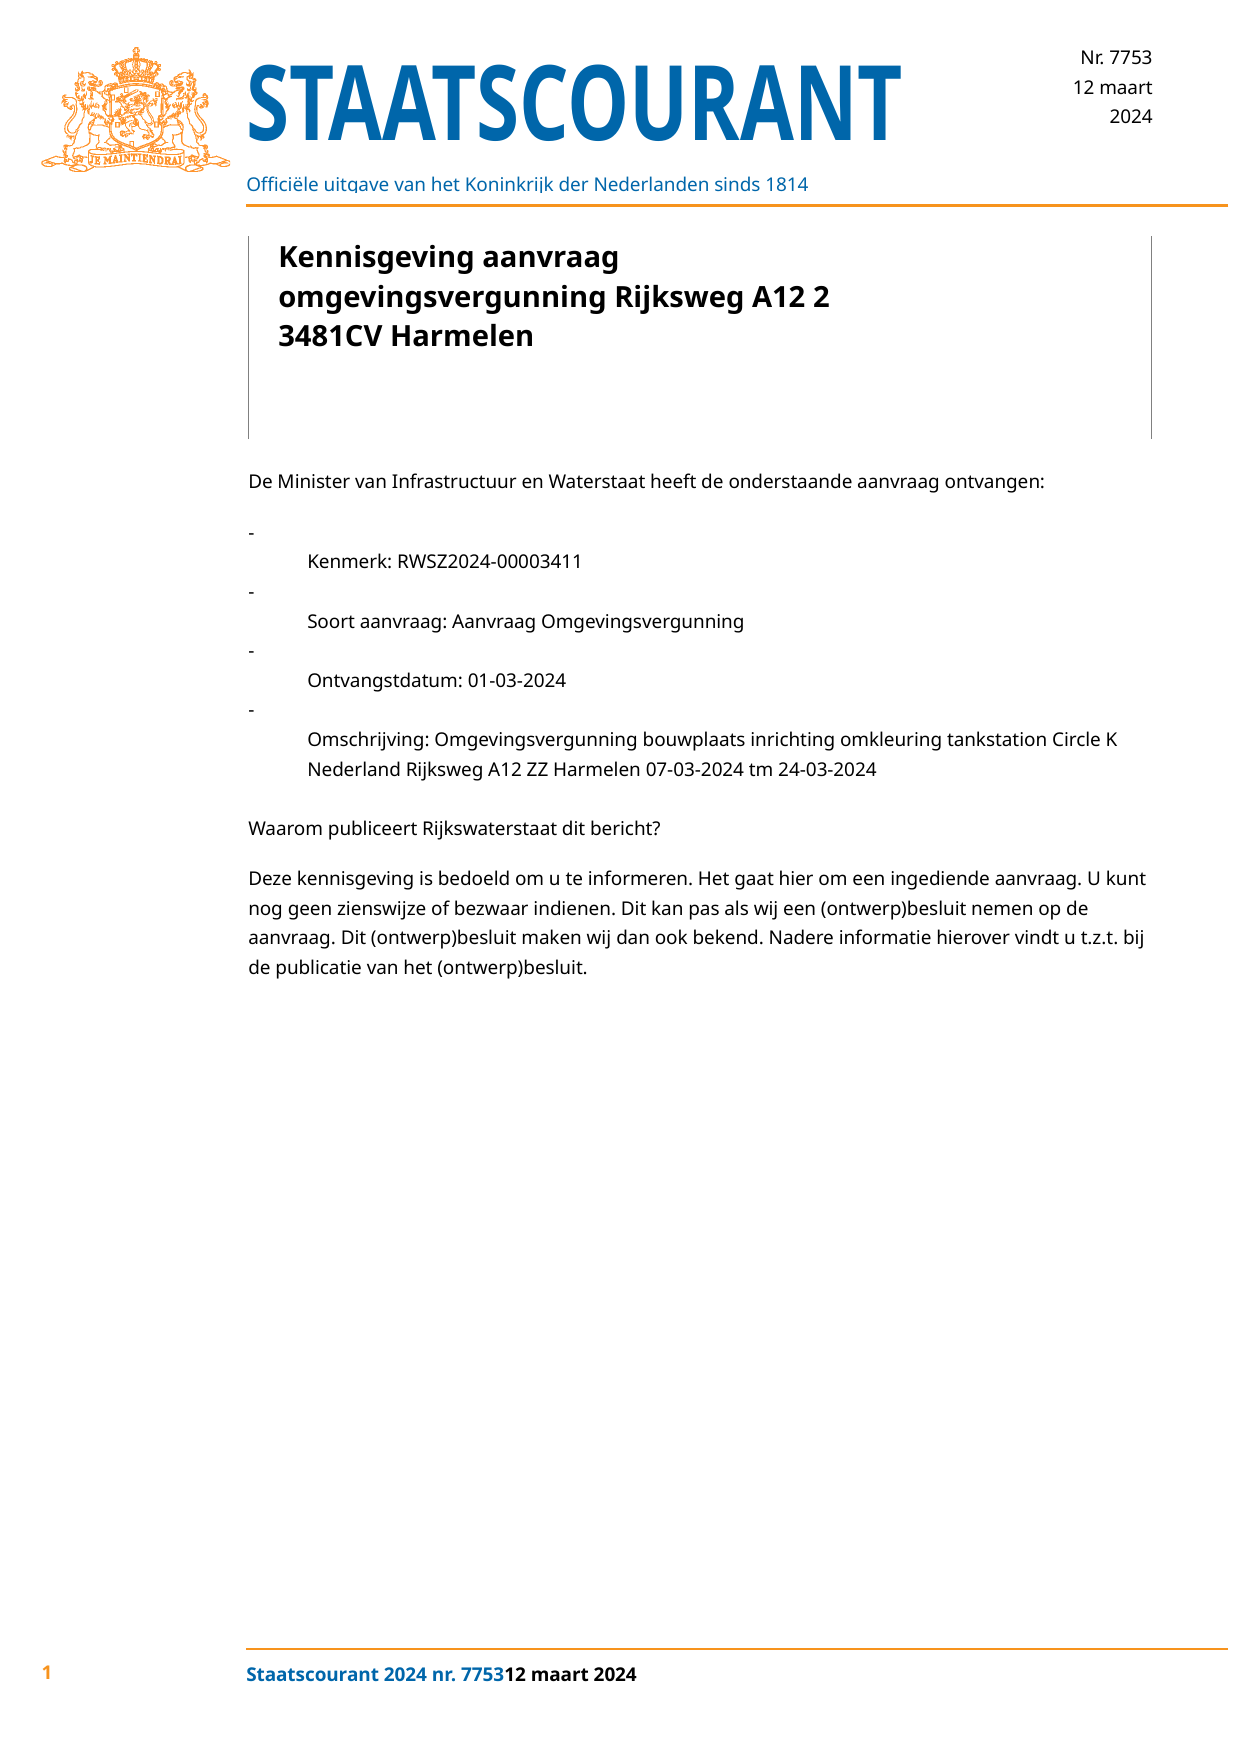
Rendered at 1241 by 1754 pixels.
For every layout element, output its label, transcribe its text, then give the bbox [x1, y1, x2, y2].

table_header [850, 236, 912, 413]
picture [41, 47, 231, 172]
text Deze kennisgeving is bedoeld om u te informeren. Het gaat hier om een ingediende aanvraag. U kunt nog geen zienswijze of bezwaar indienen. Dit kan pas als wij een (ontwerp)besluit nemen op de aanvraag. Dit (ontwerp)besluit maken wij dan ook bekend. Nadere informatie hierover vindt u t.z.t. bij de publicatie van het (ontwerp)besluit. [248, 865, 1152, 980]
list Omschrijving: Omgevingsvergunning bouwplaats inrichting omkleuring tankstation Circle K Nederland Rijksweg A12 ZZ Harmelen 07-03-2024 tm 24-03-2024 [248, 726, 1152, 781]
picture [912, 236, 1090, 414]
text De Minister van Infrastructuur en Waterstaat heeft de onderstaande aanvraag ontvangen: [248, 469, 1152, 494]
text Waarom publiceert Rijkswaterstaat dit bericht? [248, 815, 1152, 841]
list Ontvangstdatum: 01-03-2024 [248, 667, 1152, 693]
table_header Kennisgeving aanvraag omgevingsvergunning Rijksweg A12 2 3481CV Harmelen [249, 236, 850, 439]
list Soort aanvraag: Aanvraag Omgevingsvergunning [248, 608, 1152, 633]
table_header [1090, 236, 1151, 413]
list Kenmerk: RWSZ2024-00003411 [248, 549, 1152, 574]
table_header [850, 414, 1151, 439]
